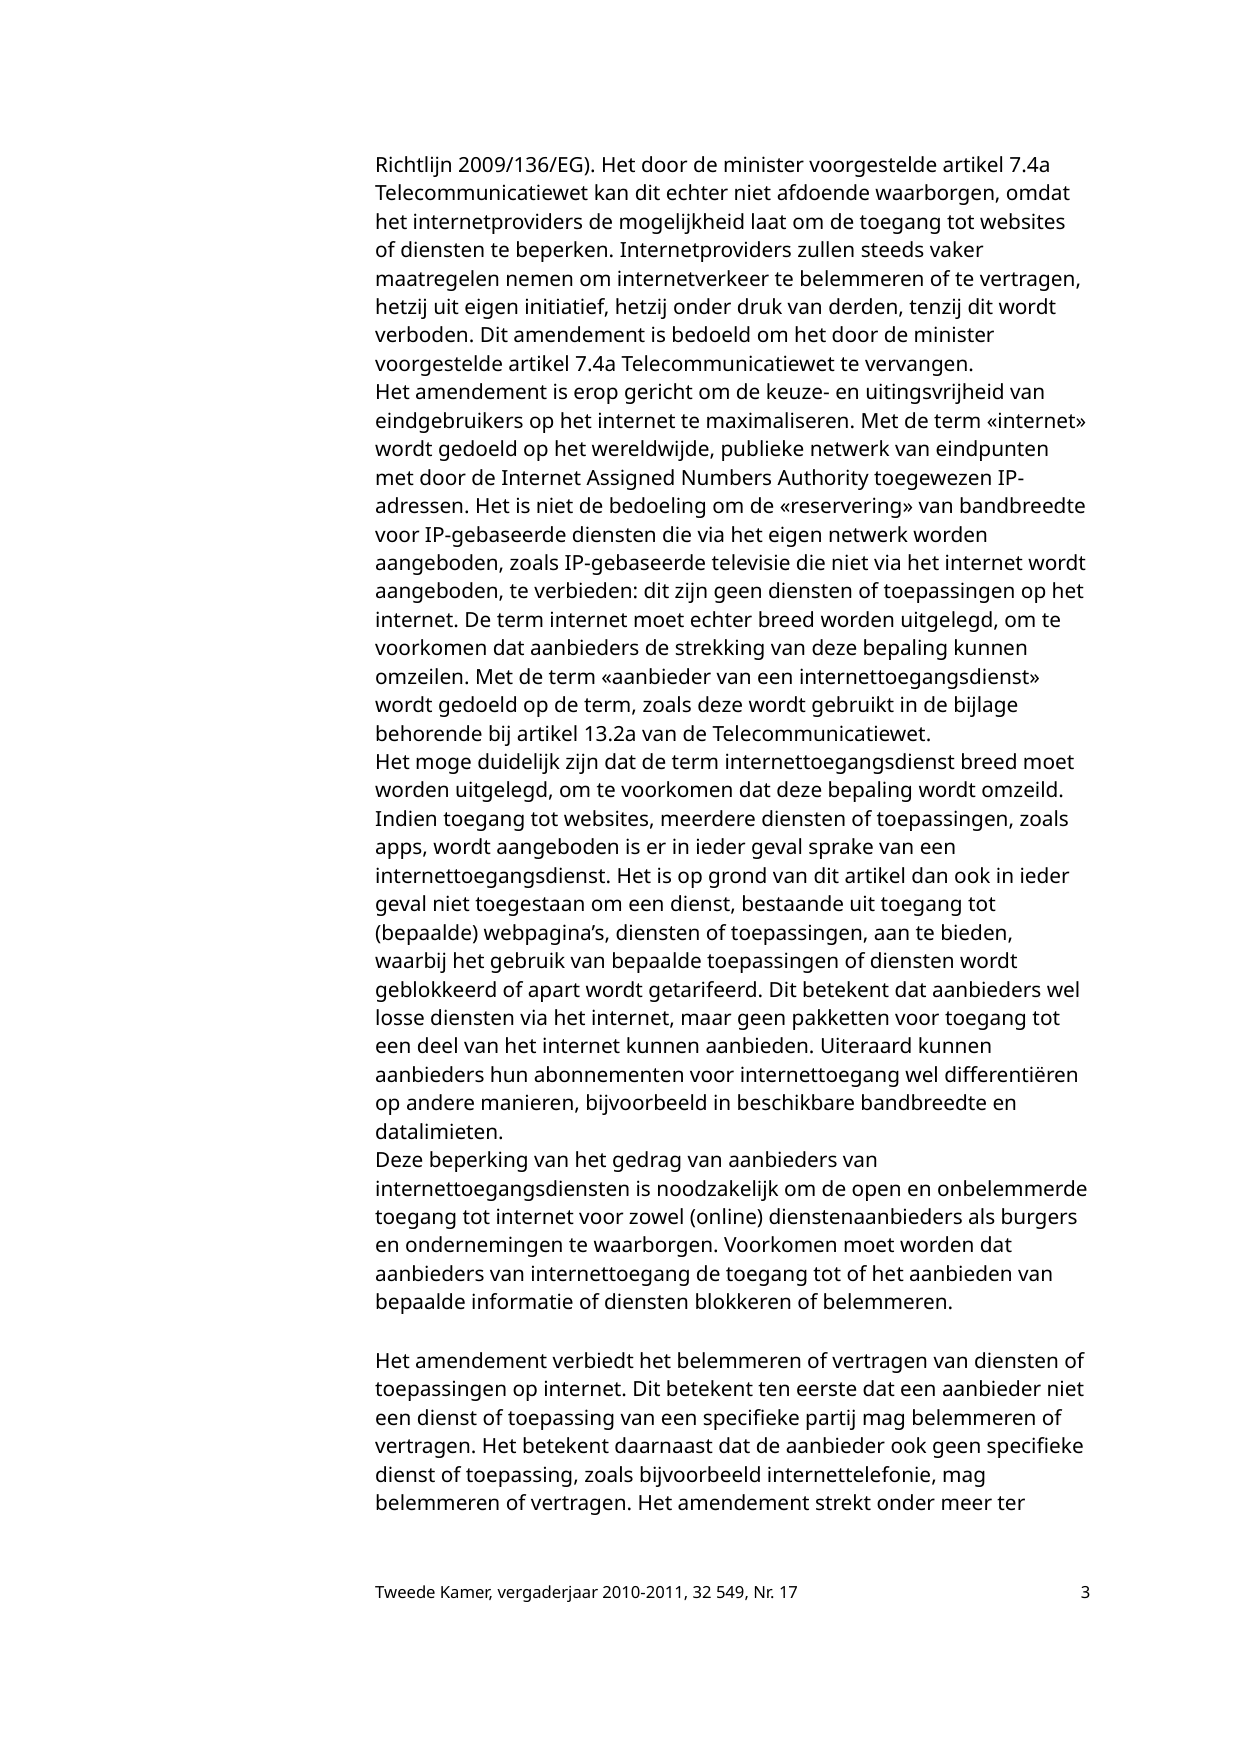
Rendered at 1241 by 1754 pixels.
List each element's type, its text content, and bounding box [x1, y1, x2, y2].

text Het amendement verbiedt het belemmeren of vertragen van diensten of toepassingen op internet. Dit betekent ten eerste dat een aanbieder niet een dienst of toepassing van een specifieke partij mag belemmeren of vertragen. Het betekent daarnaast dat de aanbieder ook geen specifieke dienst of toepassing, zoals bijvoorbeeld internettelefonie, mag belemmeren of vertragen. Het amendement strekt onder meer ter [375, 1346, 1090, 1517]
text Het moge duidelijk zijn dat de term internettoegangsdienst breed moet worden uitgelegd, om te voorkomen dat deze bepaling wordt omzeild. Indien toegang tot websites, meerdere diensten of toepassingen, zoals apps, wordt aangeboden is er in ieder geval sprake van een internettoegangsdienst. Het is op grond van dit artikel dan ook in ieder geval niet toegestaan om een dienst, bestaande uit toegang tot (bepaalde) webpagina’s, diensten of toepassingen, aan te bieden, waarbij het gebruik van bepaalde toepassingen of diensten wordt geblokkeerd of apart wordt getarifeerd. Dit betekent dat aanbieders wel losse diensten via het internet, maar geen pakketten voor toegang tot een deel van het internet kunnen aanbieden. Uiteraard kunnen aanbieders hun abonnementen voor internettoegang wel differentiëren op andere manieren, bijvoorbeeld in beschikbare bandbreedte en datalimieten. [375, 747, 1090, 1145]
text Richtlijn 2009/136/EG). Het door de minister voorgestelde artikel 7.4a Telecommunicatiewet kan dit echter niet afdoende waarborgen, omdat het internetproviders de mogelijkheid laat om de toegang tot websites of diensten te beperken. Internetproviders zullen steeds vaker maatregelen nemen om internetverkeer te belemmeren of te vertragen, hetzij uit eigen initiatief, hetzij onder druk van derden, tenzij dit wordt verboden. Dit amendement is bedoeld om het door de minister voorgestelde artikel 7.4a Telecommunicatiewet te vervangen. [375, 150, 1090, 377]
text Deze beperking van het gedrag van aanbieders van internettoegangsdiensten is noodzakelijk om de open en onbelemmerde toegang tot internet voor zowel (online) dienstenaanbieders als burgers en ondernemingen te waarborgen. Voorkomen moet worden dat aanbieders van internettoegang de toegang tot of het aanbieden van bepaalde informatie of diensten blokkeren of belemmeren. [375, 1145, 1090, 1316]
text Het amendement is erop gericht om de keuze- en uitingsvrijheid van eindgebruikers op het internet te maximaliseren. Met de term «internet» wordt gedoeld op het wereldwijde, publieke netwerk van eindpunten met door de Internet Assigned Numbers Authority toegewezen IP-adressen. Het is niet de bedoeling om de «reservering» van bandbreedte voor IP-gebaseerde diensten die via het eigen netwerk worden aangeboden, zoals IP-gebaseerde televisie die niet via het internet wordt aangeboden, te verbieden: dit zijn geen diensten of toepassingen op het internet. De term internet moet echter breed worden uitgelegd, om te voorkomen dat aanbieders de strekking van deze bepaling kunnen omzeilen. Met de term «aanbieder van een internettoegangsdienst» wordt gedoeld op de term, zoals deze wordt gebruikt in de bijlage behorende bij artikel 13.2a van de Telecommunicatiewet. [375, 377, 1090, 747]
